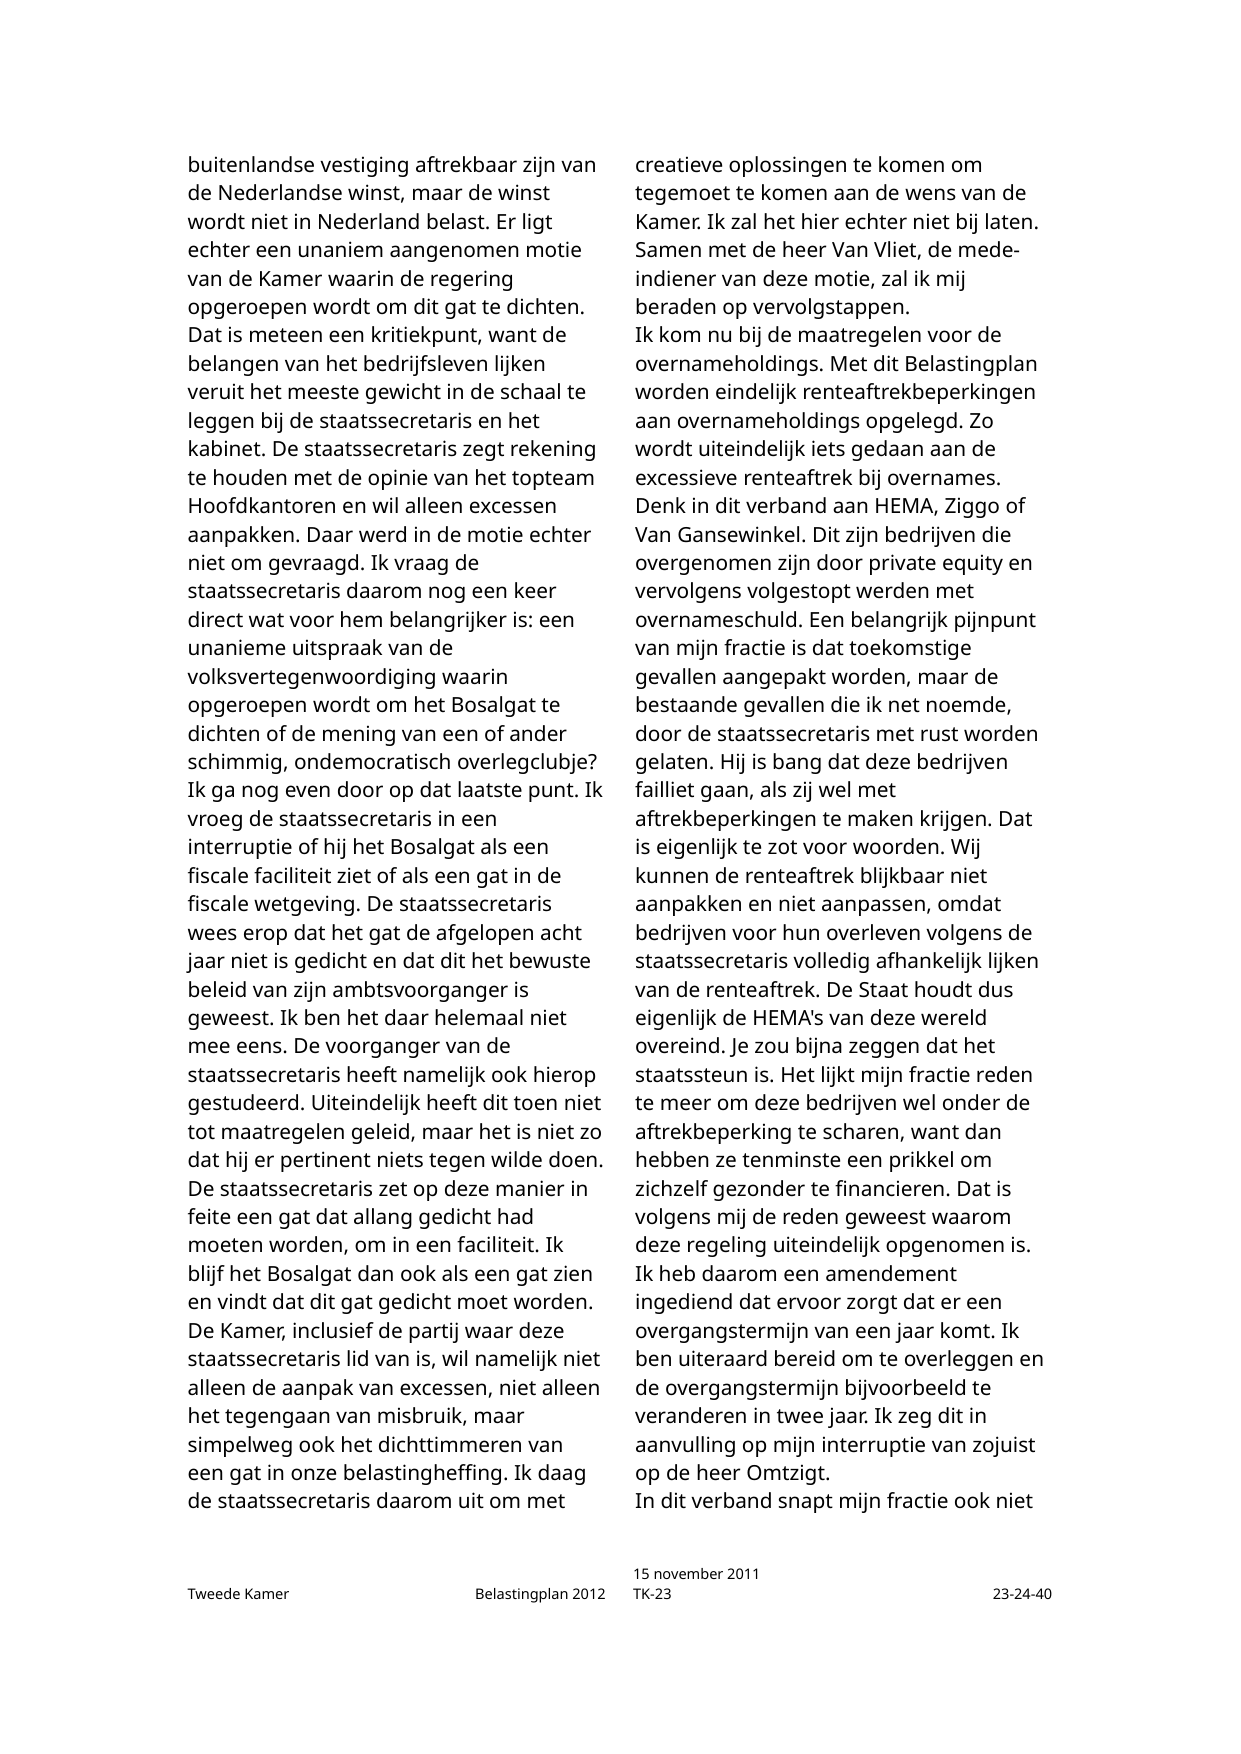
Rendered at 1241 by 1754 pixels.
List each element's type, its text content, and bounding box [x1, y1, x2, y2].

text creatieve oplossingen te komen om tegemoet te komen aan de wens van de Kamer. Ik zal het hier echter niet bij laten. Samen met de heer Van Vliet, de mede-indiener van deze motie, zal ik mij beraden op vervolgstappen. [635, 150, 1053, 321]
text Ik ga nog even door op dat laatste punt. Ik vroeg de staatssecretaris in een interruptie of hij het Bosalgat als een fiscale faciliteit ziet of als een gat in de fiscale wetgeving. De staatssecretaris wees erop dat het gat de afgelopen acht jaar niet is gedicht en dat dit het bewuste beleid van zijn ambtsvoorganger is geweest. Ik ben het daar helemaal niet mee eens. De voorganger van de staatssecretaris heeft namelijk ook hierop gestudeerd. Uiteindelijk heeft dit toen niet tot maatregelen geleid, maar het is niet zo dat hij er pertinent niets tegen wilde doen. De staatssecretaris zet op deze manier in feite een gat dat allang gedicht had moeten worden, om in een faciliteit. Ik blijf het Bosalgat dan ook als een gat zien en vindt dat dit gat gedicht moet worden. De Kamer, inclusief de partij waar deze staatssecretaris lid van is, wil namelijk niet alleen de aanpak van excessen, niet alleen het tegengaan van misbruik, maar simpelweg ook het dichttimmeren van een gat in onze belastingheffing. Ik daag de staatssecretaris daarom uit om met [187, 776, 605, 1515]
text Ik kom nu bij de maatregelen voor de overnameholdings. Met dit Belastingplan worden eindelijk renteaftrekbeperkingen aan overnameholdings opgelegd. Zo wordt uiteindelijk iets gedaan aan de excessieve renteaftrek bij overnames. Denk in dit verband aan HEMA, Ziggo of Van Gansewinkel. Dit zijn bedrijven die overgenomen zijn door private equity en vervolgens volgestopt werden met overnameschuld. Een belangrijk pijnpunt van mijn fractie is dat toekomstige gevallen aangepakt worden, maar de bestaande gevallen die ik net noemde, door de staatssecretaris met rust worden gelaten. Hij is bang dat deze bedrijven failliet gaan, als zij wel met aftrekbeperkingen te maken krijgen. Dat is eigenlijk te zot voor woorden. Wij kunnen de renteaftrek blijkbaar niet aanpakken en niet aanpassen, omdat bedrijven voor hun overleven volgens de staatssecretaris volledig afhankelijk lijken van de renteaftrek. De Staat houdt dus eigenlijk de HEMA's van deze wereld overeind. Je zou bijna zeggen dat het staatssteun is. Het lijkt mijn fractie reden te meer om deze bedrijven wel onder de aftrekbeperking te scharen, want dan hebben ze tenminste een prikkel om zichzelf gezonder te financieren. Dat is volgens mij de reden geweest waarom deze regeling uiteindelijk opgenomen is. Ik heb daarom een amendement ingediend dat ervoor zorgt dat er een overgangstermijn van een jaar komt. Ik ben uiteraard bereid om te overleggen en de overgangstermijn bijvoorbeeld te veranderen in twee jaar. Ik zeg dit in aanvulling op mijn interruptie van zojuist op de heer Omtzigt. [635, 321, 1053, 1487]
text buitenlandse vestiging aftrekbaar zijn van de Nederlandse winst, maar de winst wordt niet in Nederland belast. Er ligt echter een unaniem aangenomen motie van de Kamer waarin de regering opgeroepen wordt om dit gat te dichten. Dat is meteen een kritiekpunt, want de belangen van het bedrijfsleven lijken veruit het meeste gewicht in de schaal te leggen bij de staatssecretaris en het kabinet. De staatssecretaris zegt rekening te houden met de opinie van het topteam Hoofdkantoren en wil alleen excessen aanpakken. Daar werd in de motie echter niet om gevraagd. Ik vraag de staatssecretaris daarom nog een keer direct wat voor hem belangrijker is: een unanieme uitspraak van de volksvertegenwoordiging waarin opgeroepen wordt om het Bosalgat te dichten of de mening van een of ander schimmig, ondemocratisch overlegclubje? [187, 150, 605, 776]
text In dit verband snapt mijn fractie ook niet [635, 1487, 1053, 1515]
